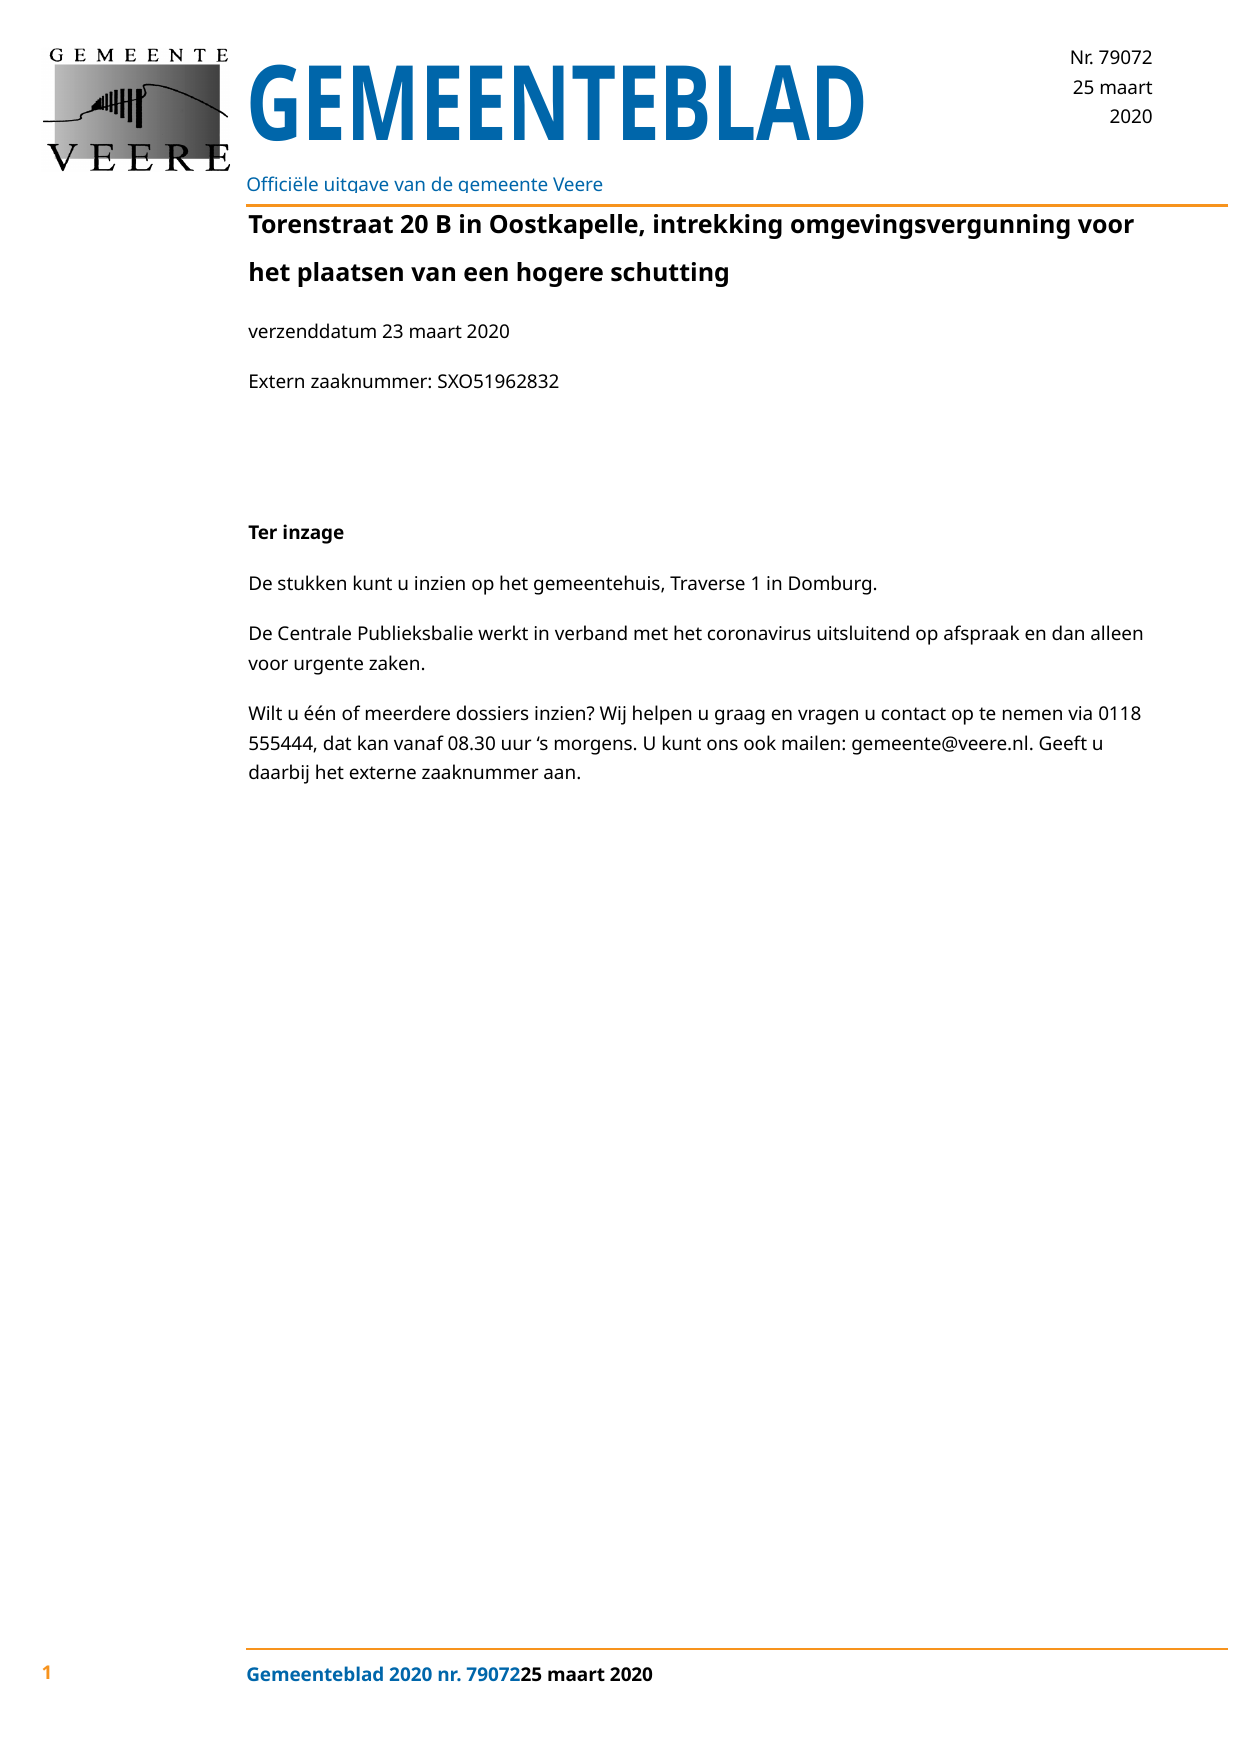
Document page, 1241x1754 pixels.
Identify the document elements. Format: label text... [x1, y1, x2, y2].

text Extern zaaknummer: SXO51962832 [248, 368, 1152, 394]
text Wilt u één of meerdere dossiers inzien? Wij helpen u graag en vragen u contact op te nemen via 0118 555444, dat kan vanaf 08.30 uur ‘s morgens. U kunt ons ook mailen: gemeente@veere.nl. Geeft u daarbij het externe zaaknummer aan. [248, 700, 1152, 785]
text Ter inzage [248, 519, 1152, 545]
picture [41, 47, 231, 172]
text De Centrale Publieksbalie werkt in verband met het coronavirus uitsluitend op afspraak en dan alleen voor urgente zaken. [248, 620, 1152, 676]
text De stukken kunt u inzien op het gemeentehuis, Traverse 1 in Domburg. [248, 570, 1152, 596]
text verzenddatum 23 maart 2020 [248, 318, 1152, 344]
text Torenstraat 20 B in Oostkapelle, intrekking omgevingsvergunning voor het plaatsen van een hogere schutting [248, 207, 1152, 288]
